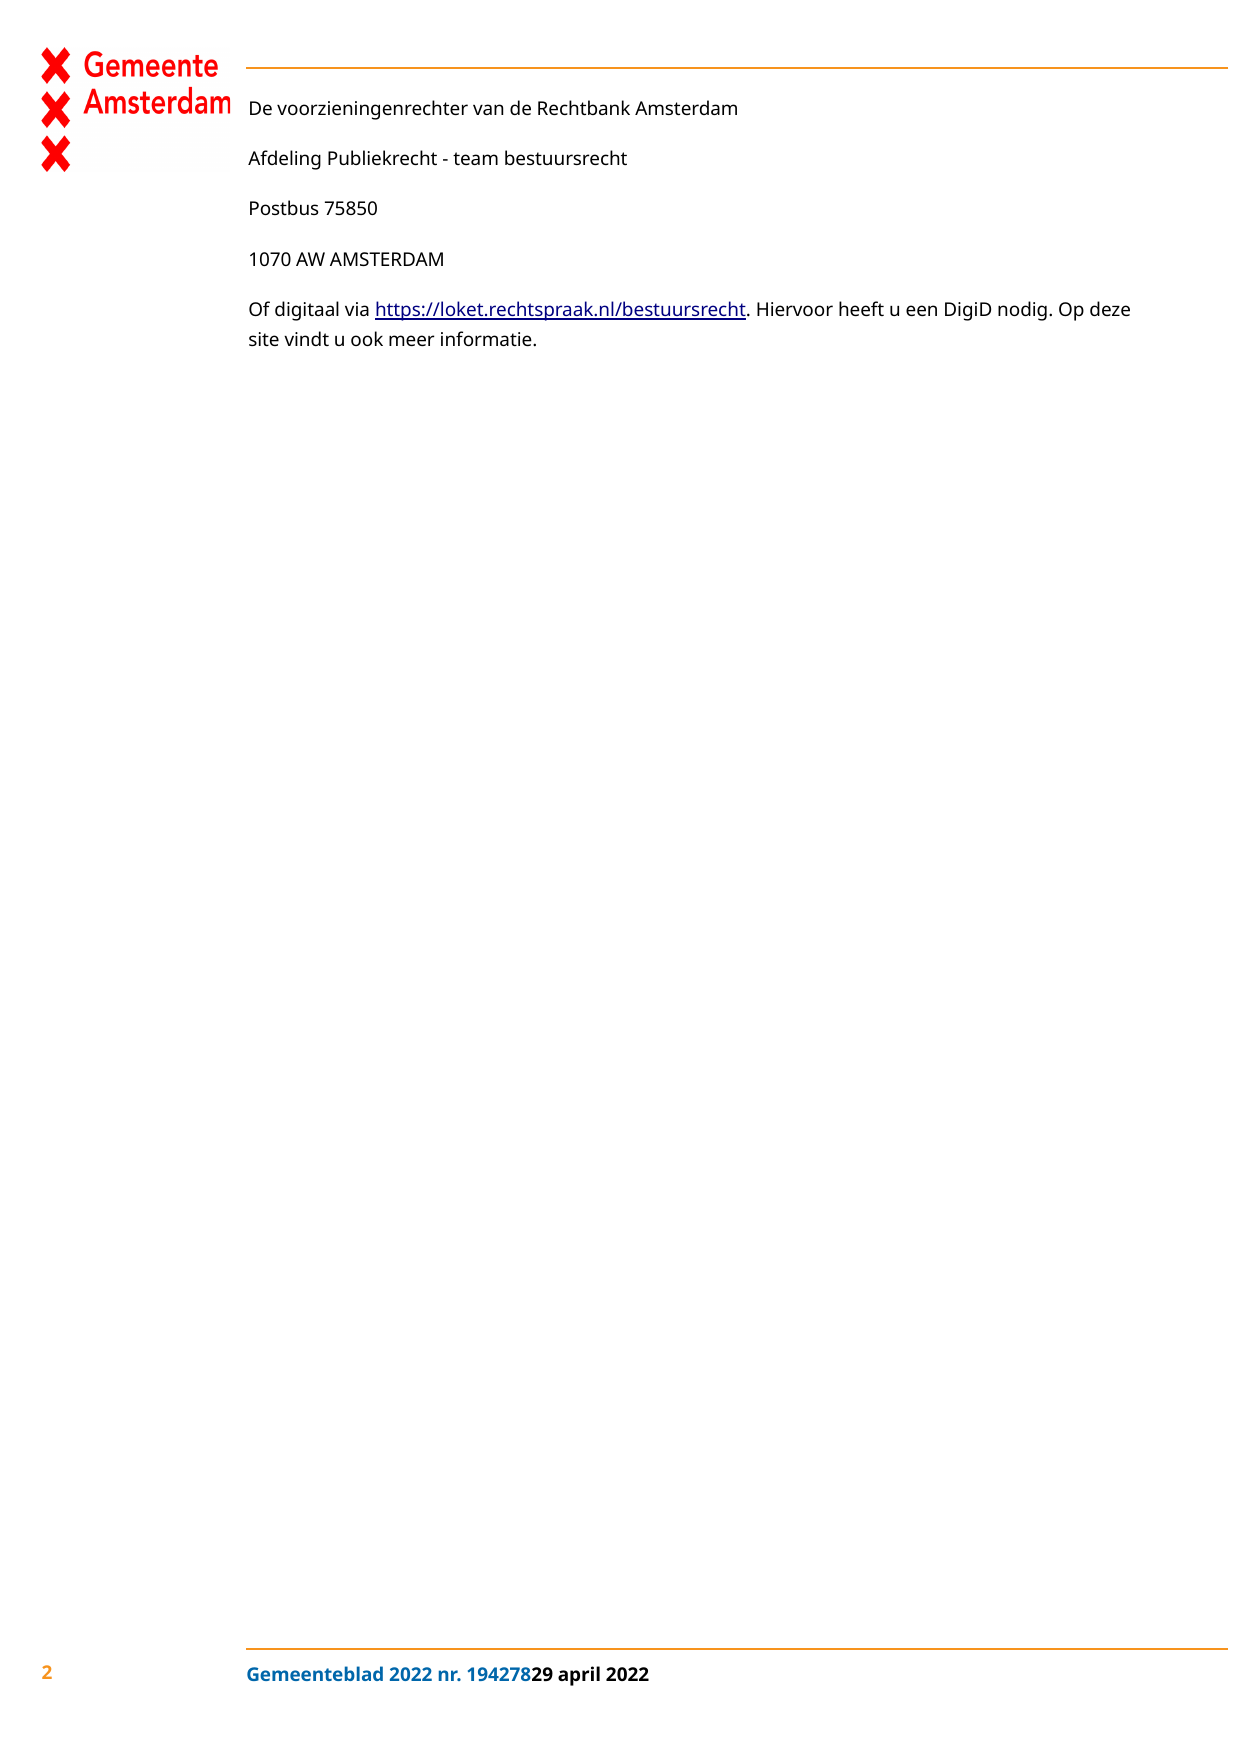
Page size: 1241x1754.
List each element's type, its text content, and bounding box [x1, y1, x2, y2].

text Of digitaal via https://loket.rechtspraak.nl/bestuursrecht. Hiervoor heeft u een DigiD nodig. Op deze site vindt u ook meer informatie. [248, 296, 1152, 352]
text 1070 AW AMSTERDAM [248, 246, 1152, 272]
text Afdeling Publiekrecht - team bestuursrecht [248, 145, 1152, 171]
text De voorzieningenrechter van de Rechtbank Amsterdam [248, 95, 1152, 121]
text Postbus 75850 [248, 196, 1152, 221]
picture [41, 47, 231, 172]
